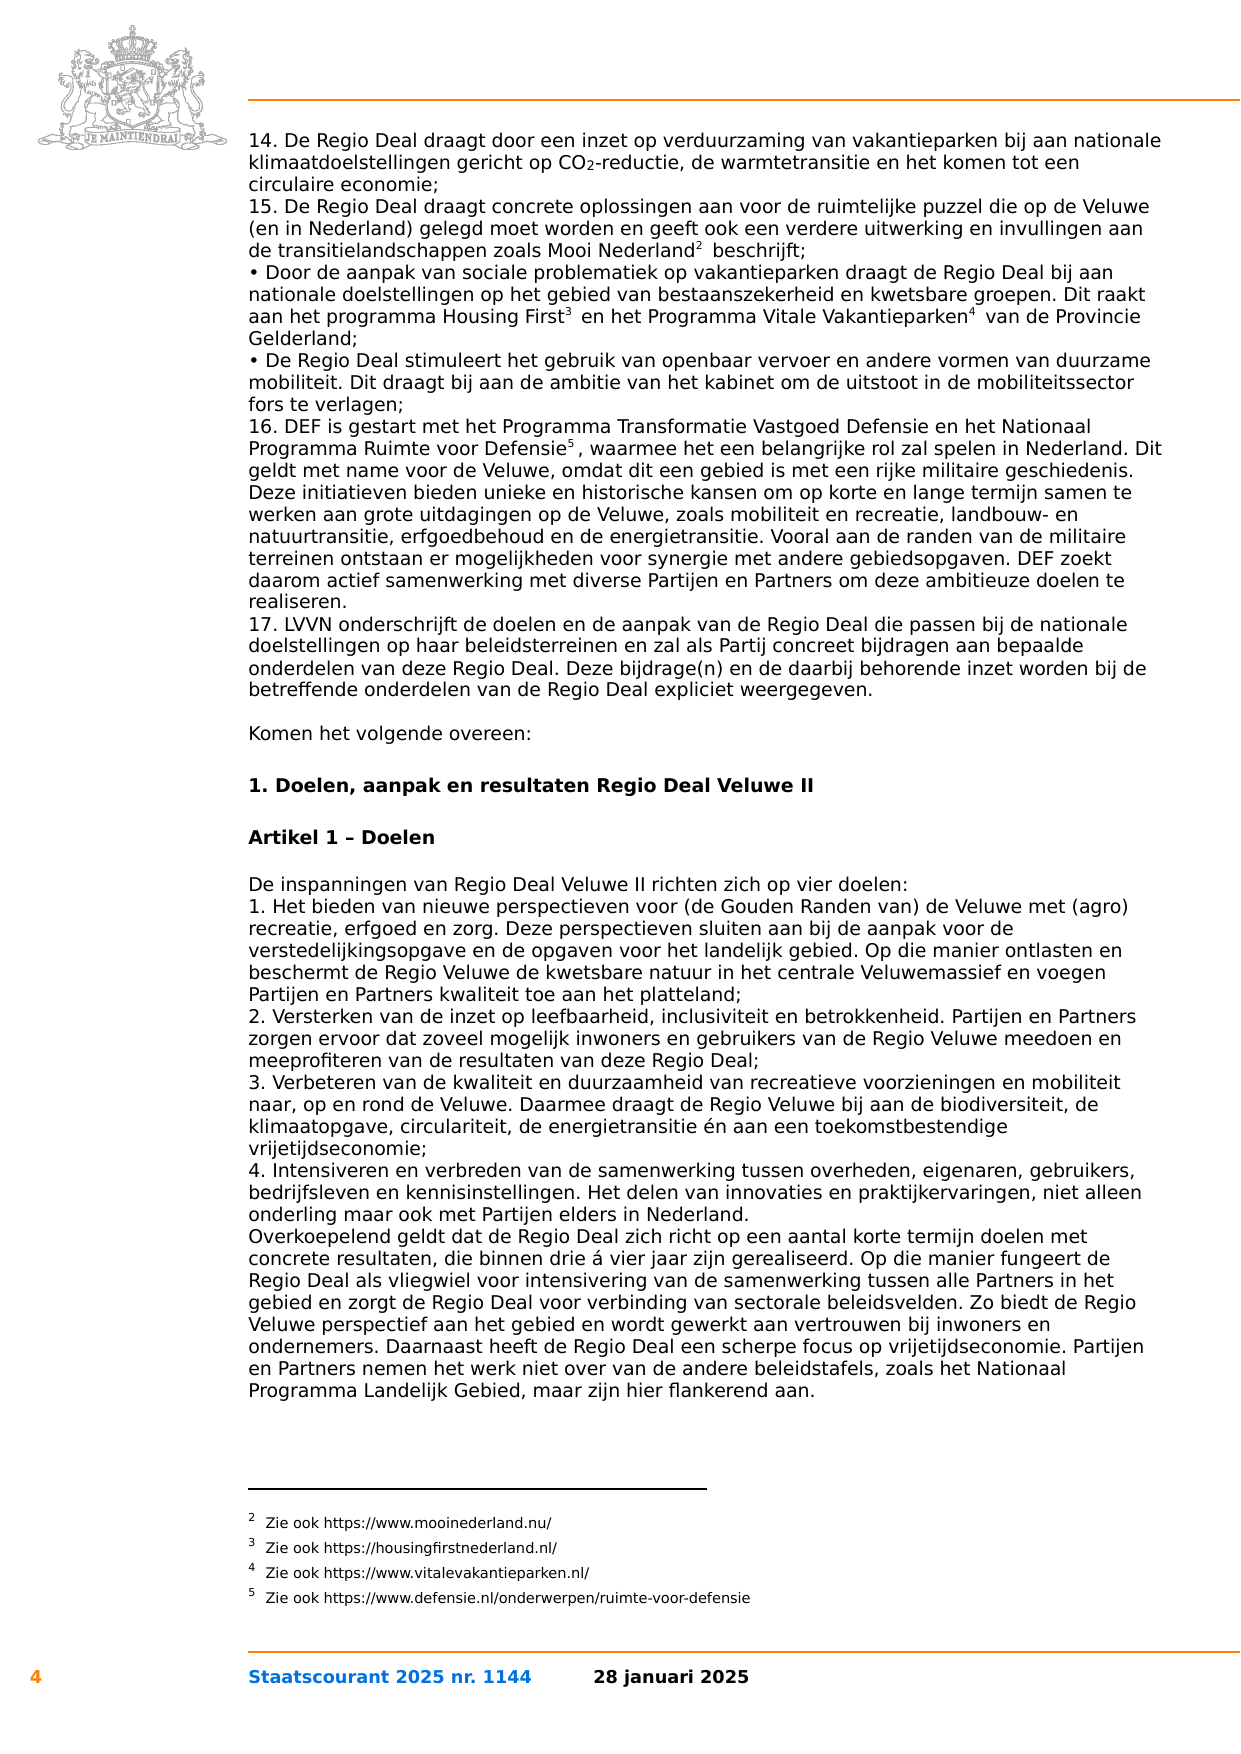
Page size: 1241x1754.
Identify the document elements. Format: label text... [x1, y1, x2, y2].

text 14. De Regio Deal draagt door een inzet op verduurzaming van vakantieparken bij aan nationale klimaatdoelstellingen gericht op CO2-reductie, de warmtetransitie en het komen tot een circulaire economie; [248, 130, 1163, 196]
text 15. De Regio Deal draagt concrete oplossingen aan voor de ruimtelijke puzzel die op de Veluwe (en in Nederland) gelegd moet worden en geeft ook een verdere uitwerking en invullingen aan de transitielandschappen zoals Mooi Nederland beschrijft; [248, 196, 1163, 262]
text 1. Het bieden van nieuwe perspectieven voor (de Gouden Randen van) de Veluwe met (agro) recreatie, erfgoed en zorg. Deze perspectieven sluiten aan bij de aanpak voor de verstedelijkingsopgave en de opgaven voor het landelijk gebied. Op die manier ontlasten en beschermt de Regio Veluwe de kwetsbare natuur in het centrale Veluwemassief en voegen Partijen en Partners kwaliteit toe aan het platteland; [248, 896, 1163, 1006]
text 3. Verbeteren van de kwaliteit en duurzaamheid van recreatieve voorzieningen en mobiliteit naar, op en rond de Veluwe. Daarmee draagt de Regio Veluwe bij aan de biodiversiteit, de klimaatopgave, circulariteit, de energietransitie én aan een toekomstbestendige vrijetijdseconomie; [248, 1072, 1163, 1160]
text De inspanningen van Regio Deal Veluwe II richten zich op vier doelen: [248, 874, 1163, 896]
text Komen het volgende overeen: [248, 723, 1163, 745]
text Zie ook https://housingfirstnederland.nl/ [248, 1536, 1163, 1558]
text • De Regio Deal stimuleert het gebruik van openbaar vervoer en andere vormen van duurzame mobiliteit. Dit draagt bij aan de ambitie van het kabinet om de uitstoot in de mobiliteitssector fors te verlagen; [248, 350, 1163, 416]
text Zie ook https://www.mooinederland.nu/ [248, 1511, 1163, 1533]
text Zie ook https://www.defensie.nl/onderwerpen/ruimte-voor-defensie [248, 1586, 1163, 1608]
text Overkoepelend geldt dat de Regio Deal zich richt op een aantal korte termijn doelen met concrete resultaten, die binnen drie á vier jaar zijn gerealiseerd. Op die manier fungeert de Regio Deal als vliegwiel voor intensivering van de samenwerking tussen alle Partners in het gebied en zorgt de Regio Deal voor verbinding van sectorale beleidsvelden. Zo biedt de Regio Veluwe perspectief aan het gebied en wordt gewerkt aan vertrouwen bij inwoners en ondernemers. Daarnaast heeft de Regio Deal een scherpe focus op vrijetijdseconomie. Partijen en Partners nemen het werk niet over van de andere beleidstafels, zoals het Nationaal Programma Landelijk Gebied, maar zijn hier flankerend aan. [248, 1226, 1163, 1402]
text 4. Intensiveren en verbreden van de samenwerking tussen overheden, eigenaren, gebruikers, bedrijfsleven en kennisinstellingen. Het delen van innovaties en praktijkervaringen, niet alleen onderling maar ook met Partijen elders in Nederland. [248, 1160, 1163, 1226]
text 2. Versterken van de inzet op leefbaarheid, inclusiviteit en betrokkenheid. Partijen en Partners zorgen ervoor dat zoveel mogelijk inwoners en gebruikers van de Regio Veluwe meedoen en meeprofiteren van de resultaten van deze Regio Deal; [248, 1006, 1163, 1072]
text 16. DEF is gestart met het Programma Transformatie Vastgoed Defensie en het Nationaal Programma Ruimte voor Defensie, waarmee het een belangrijke rol zal spelen in Nederland. Dit geldt met name voor de Veluwe, omdat dit een gebied is met een rijke militaire geschiedenis. Deze initiatieven bieden unieke en historische kansen om op korte en lange termijn samen te werken aan grote uitdagingen op de Veluwe, zoals mobiliteit en recreatie, landbouw- en natuurtransitie, erfgoedbehoud en de energietransitie. Vooral aan de randen van de militaire terreinen ontstaan er mogelijkheden voor synergie met andere gebiedsopgaven. DEF zoekt daarom actief samenwerking met diverse Partijen en Partners om deze ambitieuze doelen te realiseren. [248, 416, 1163, 613]
subtitle Artikel 1 – Doelen [248, 827, 1163, 849]
text Zie ook https://www.vitalevakantieparken.nl/ [248, 1561, 1163, 1583]
text 17. LVVN onderschrijft de doelen en de aanpak van de Regio Deal die passen bij de nationale doelstellingen op haar beleidsterreinen en zal als Partij concreet bijdragen aan bepaalde onderdelen van deze Regio Deal. Deze bijdrage(n) en de daarbij behorende inzet worden bij de betreffende onderdelen van de Regio Deal expliciet weergegeven. [248, 613, 1163, 701]
subtitle 1. Doelen, aanpak en resultaten Regio Deal Veluwe II [248, 775, 1163, 797]
text • Door de aanpak van sociale problematiek op vakantieparken draagt de Regio Deal bij aan nationale doelstellingen op het gebied van bestaanszekerheid en kwetsbare groepen. Dit raakt aan het programma Housing First en het Programma Vitale Vakantieparken van de Provincie Gelderland; [248, 262, 1163, 350]
picture [38, 25, 227, 150]
